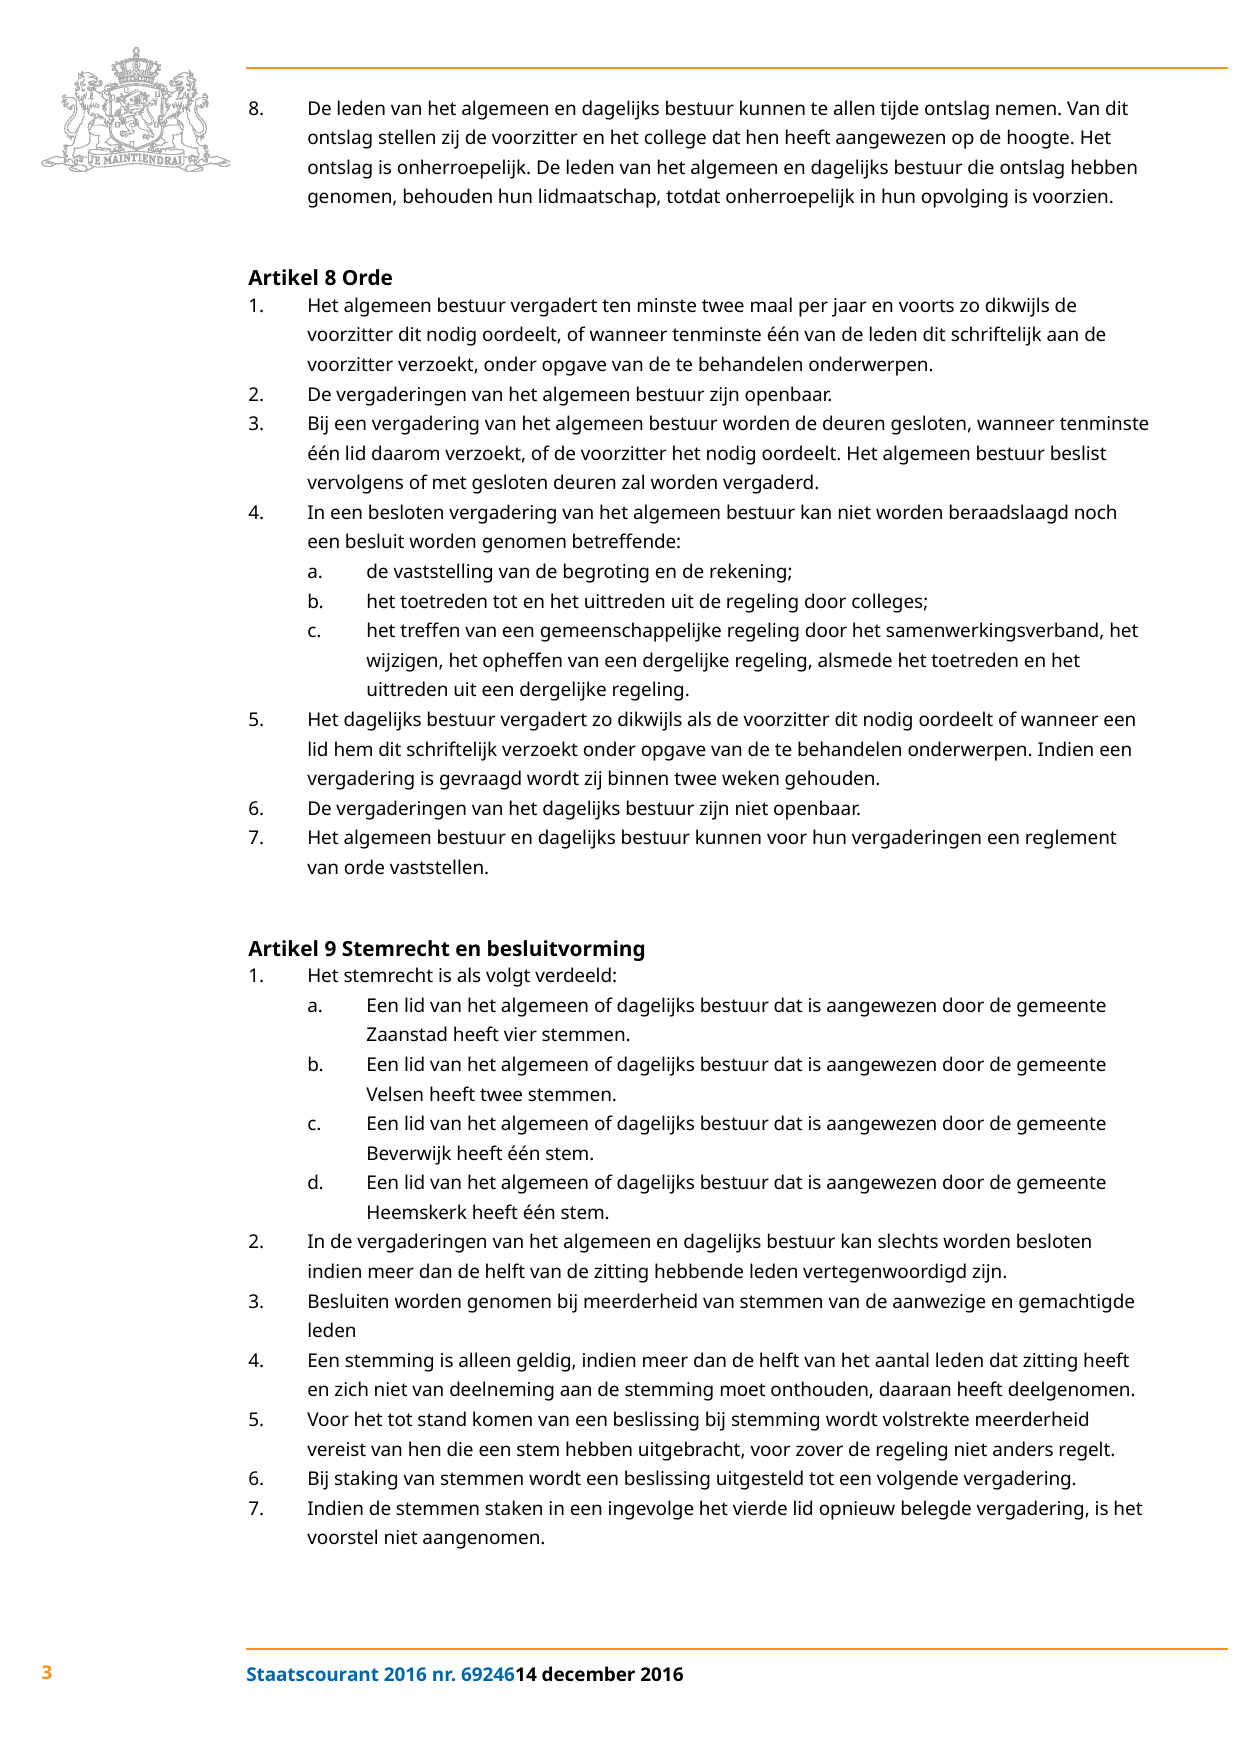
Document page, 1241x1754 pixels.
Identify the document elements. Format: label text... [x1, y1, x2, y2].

list Voor het tot stand komen van een beslissing bij stemming wordt volstrekte meerderheid vereist van hen die een stem hebben uitgebracht, voor zover de regeling niet anders regelt. [248, 1406, 1152, 1462]
list In een besloten vergadering van het algemeen bestuur kan niet worden beraadslaagd noch een besluit worden genomen betreffende: [248, 499, 1152, 554]
list Een lid van het algemeen of dagelijks bestuur dat is aangewezen door de gemeente Velsen heeft twee stemmen. [307, 1051, 1152, 1107]
list In de vergaderingen van het algemeen en dagelijks bestuur kan slechts worden besloten indien meer dan de helft van de zitting hebbende leden vertegenwoordigd zijn. [248, 1229, 1152, 1284]
list Een lid van het algemeen of dagelijks bestuur dat is aangewezen door de gemeente Beverwijk heeft één stem. [307, 1110, 1152, 1166]
text Artikel 9 Stemrecht en besluitvorming [248, 934, 1152, 962]
list Het algemeen bestuur en dagelijks bestuur kunnen voor hun vergaderingen een reglement van orde vaststellen. [248, 824, 1152, 880]
list Besluiten worden genomen bij meerderheid van stemmen van de aanwezige en gemachtigde leden [248, 1288, 1152, 1343]
list het treffen van een gemeenschappelijke regeling door het samenwerkingsverband, het wijzigen, het opheffen van een dergelijke regeling, alsmede het toetreden en het uittreden uit een dergelijke regeling. [307, 617, 1152, 702]
list De leden van het algemeen en dagelijks bestuur kunnen te allen tijde ontslag nemen. Van dit ontslag stellen zij de voorzitter en het college dat hen heeft aangewezen op de hoogte. Het ontslag is onherroepelijk. De leden van het algemeen en dagelijks bestuur die ontslag hebben genomen, behouden hun lidmaatschap, totdat onherroepelijk in hun opvolging is voorzien. [248, 95, 1152, 209]
list Bij staking van stemmen wordt een beslissing uitgesteld tot een volgende vergadering. [248, 1465, 1152, 1491]
list Een stemming is alleen geldig, indien meer dan de helft van het aantal leden dat zitting heeft en zich niet van deelneming aan de stemming moet onthouden, daaraan heeft deelgenomen. [248, 1347, 1152, 1402]
list De vergaderingen van het dagelijks bestuur zijn niet openbaar. [248, 795, 1152, 821]
list Een lid van het algemeen of dagelijks bestuur dat is aangewezen door de gemeente Zaanstad heeft vier stemmen. [307, 992, 1152, 1047]
list Het algemeen bestuur vergadert ten minste twee maal per jaar en voorts zo dikwijls de voorzitter dit nodig oordeelt, of wanneer tenminste één van de leden dit schriftelijk aan de voorzitter verzoekt, onder opgave van de te behandelen onderwerpen. [248, 292, 1152, 377]
list het toetreden tot en het uittreden uit de regeling door colleges; [307, 588, 1152, 613]
text Artikel 8 Orde [248, 263, 1152, 292]
list Het stemrecht is als volgt verdeeld: [248, 962, 1152, 988]
list Bij een vergadering van het algemeen bestuur worden de deuren gesloten, wanneer tenminste één lid daarom verzoekt, of de voorzitter het nodig oordeelt. Het algemeen bestuur beslist vervolgens of met gesloten deuren zal worden vergaderd. [248, 410, 1152, 495]
list Het dagelijks bestuur vergadert zo dikwijls als de voorzitter dit nodig oordeelt of wanneer een lid hem dit schriftelijk verzoekt onder opgave van de te behandelen onderwerpen. Indien een vergadering is gevraagd wordt zij binnen twee weken gehouden. [248, 706, 1152, 791]
picture [41, 47, 231, 172]
list Indien de stemmen staken in een ingevolge het vierde lid opnieuw belegde vergadering, is het voorstel niet aangenomen. [248, 1495, 1152, 1550]
list de vaststelling van de begroting en de rekening; [307, 558, 1152, 584]
list De vergaderingen van het algemeen bestuur zijn openbaar. [248, 381, 1152, 406]
list Een lid van het algemeen of dagelijks bestuur dat is aangewezen door de gemeente Heemskerk heeft één stem. [307, 1169, 1152, 1225]
